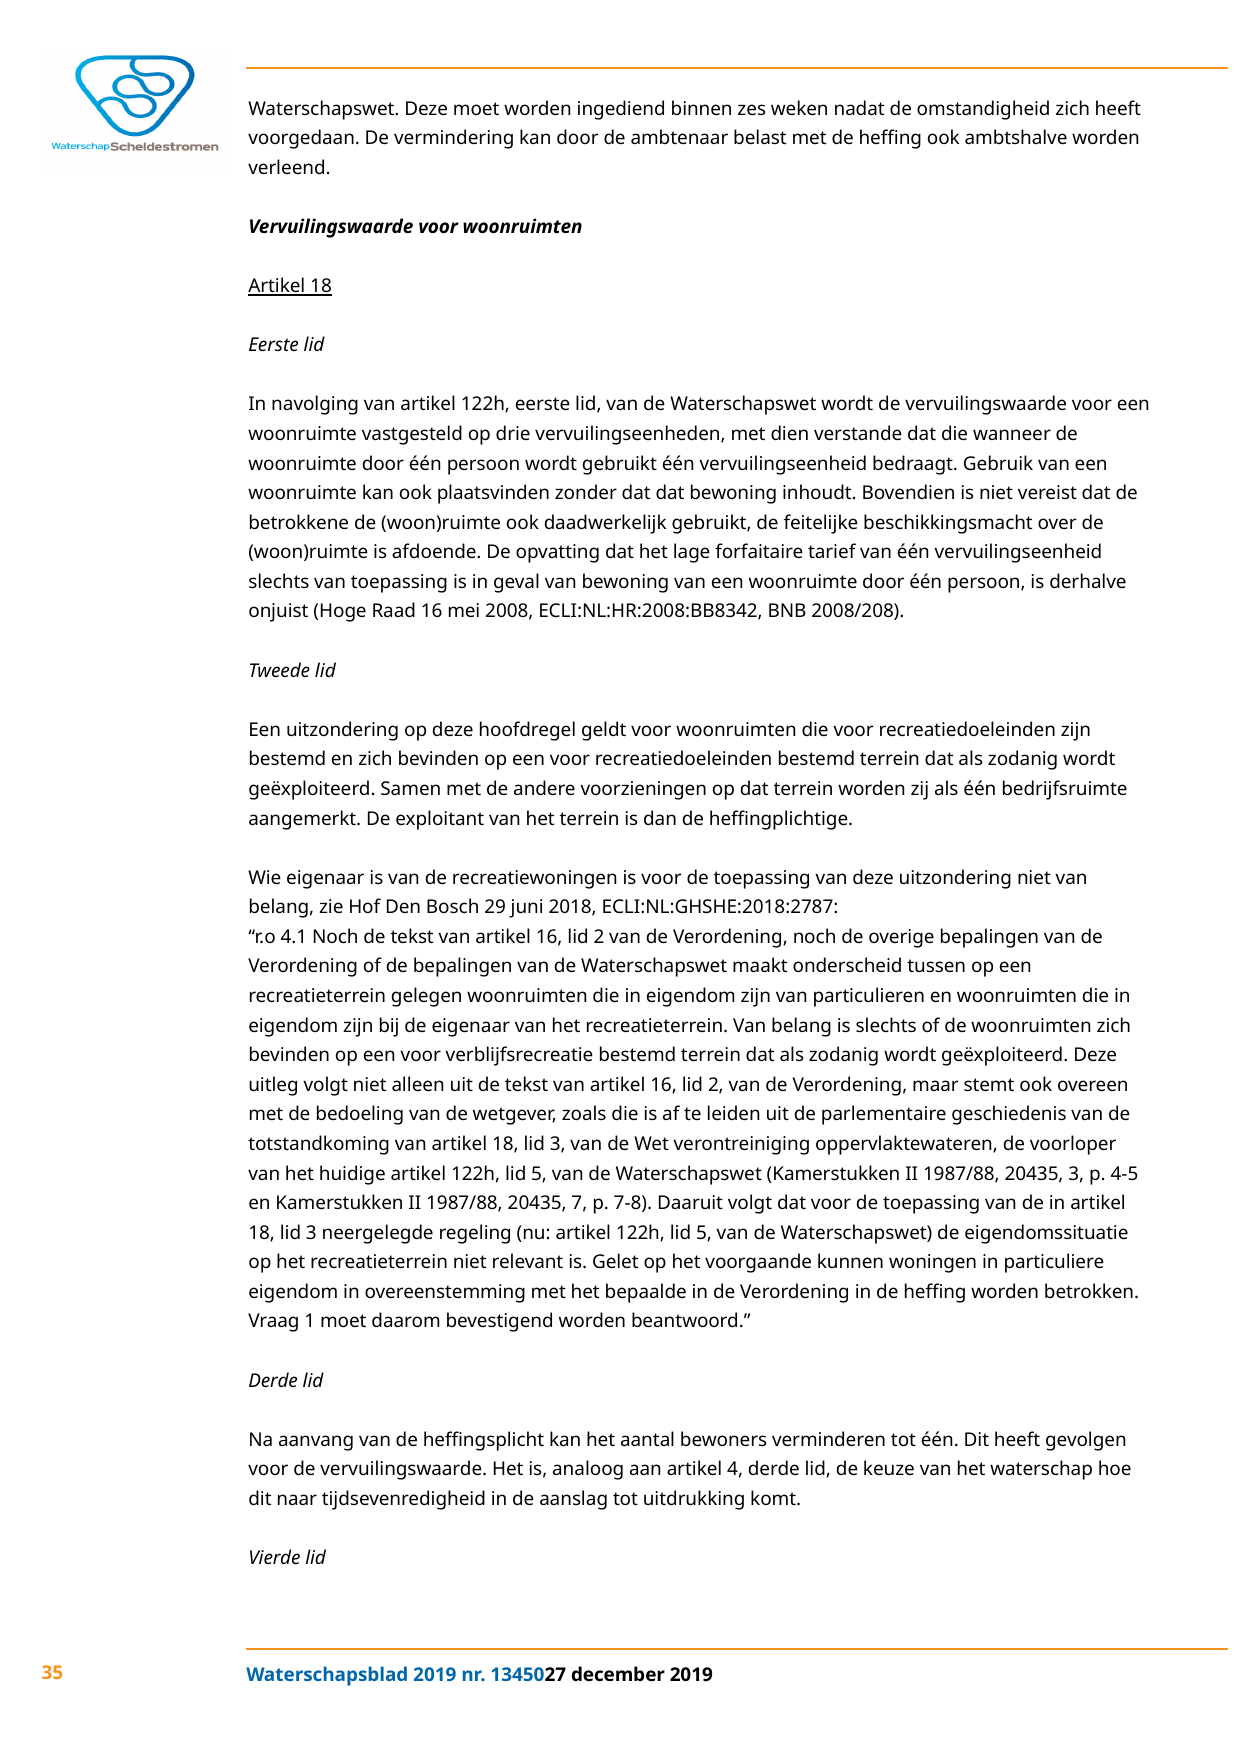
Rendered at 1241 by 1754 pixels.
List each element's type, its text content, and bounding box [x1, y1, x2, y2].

text Artikel 18 [248, 272, 1152, 298]
text In navolging van artikel 122h, eerste lid, van de Waterschapswet wordt de vervuilingswaarde voor een woonruimte vastgesteld op drie vervuilingseenheden, met dien verstande dat die wanneer de woonruimte door één persoon wordt gebruikt één vervuilingseenheid bedraagt. Gebruik van een woonruimte kan ook plaatsvinden zonder dat dat bewoning inhoudt. Bovendien is niet vereist dat de betrokkene de (woon)ruimte ook daadwerkelijk gebruikt, de feitelijke beschikkingsmacht over de (woon)ruimte is afdoende. De opvatting dat het lage forfaitaire tarief van één vervuilingseenheid slechts van toepassing is in geval van bewoning van een woonruimte door één persoon, is derhalve onjuist (Hoge Raad 16 mei 2008, ECLI:NL:HR:2008:BB8342, BNB 2008/208). [248, 391, 1152, 623]
text Vierde lid [248, 1544, 1152, 1570]
picture [41, 47, 231, 172]
text Waterschapswet. Deze moet worden ingediend binnen zes weken nadat de omstandigheid zich heeft voorgedaan. De vermindering kan door de ambtenaar belast met de heffing ook ambtshalve worden verleend. [248, 95, 1152, 180]
text “r.o 4.1 Noch de tekst van artikel 16, lid 2 van de Verordening, noch de overige bepalingen van de Verordening of de bepalingen van de Waterschapswet maakt onderscheid tussen op een recreatieterrein gelegen woonruimten die in eigendom zijn van particulieren en woonruimten die in eigendom zijn bij de eigenaar van het recreatieterrein. Van belang is slechts of de woonruimten zich bevinden op een voor verblijfsrecreatie bestemd terrein dat als zodanig wordt geëxploiteerd. Deze uitleg volgt niet alleen uit de tekst van artikel 16, lid 2, van de Verordening, maar stemt ook overeen met de bedoeling van de wetgever, zoals die is af te leiden uit de parlementaire geschiedenis van de totstandkoming van artikel 18, lid 3, van de Wet verontreiniging oppervlaktewateren, de voorloper van het huidige artikel 122h, lid 5, van de Waterschapswet (Kamerstukken II 1987/88, 20435, 3, p. 4-5 en Kamerstukken II 1987/88, 20435, 7, p. 7-8). Daaruit volgt dat voor de toepassing van de in artikel 18, lid 3 neergelegde regeling (nu: artikel 122h, lid 5, van de Waterschapswet) de eigendomssituatie op het recreatieterrein niet relevant is. Gelet op het voorgaande kunnen woningen in particuliere eigendom in overeenstemming met het bepaalde in de Verordening in de heffing worden betrokken. Vraag 1 moet daarom bevestigend worden beantwoord.” [248, 923, 1152, 1333]
text Wie eigenaar is van de recreatiewoningen is voor de toepassing van deze uitzondering niet van belang, zie Hof Den Bosch 29 juni 2018, ECLI:NL:GHSHE:2018:2787: [248, 864, 1152, 919]
text Tweede lid [248, 657, 1152, 683]
text Eerste lid [248, 331, 1152, 357]
text Een uitzondering op deze hoofdregel geldt voor woonruimten die voor recreatiedoeleinden zijn bestemd en zich bevinden op een voor recreatiedoeleinden bestemd terrein dat als zodanig wordt geëxploiteerd. Samen met de andere voorzieningen op dat terrein worden zij als één bedrijfsruimte aangemerkt. De exploitant van het terrein is dan de heffingplichtige. [248, 716, 1152, 831]
text Derde lid [248, 1367, 1152, 1393]
text Na aanvang van de heffingsplicht kan het aantal bewoners verminderen tot één. Dit heeft gevolgen voor de vervuilingswaarde. Het is, analoog aan artikel 4, derde lid, de keuze van het waterschap hoe dit naar tijdsevenredigheid in de aanslag tot uitdrukking komt. [248, 1426, 1152, 1511]
text Vervuilingswaarde voor woonruimten [248, 213, 1152, 239]
